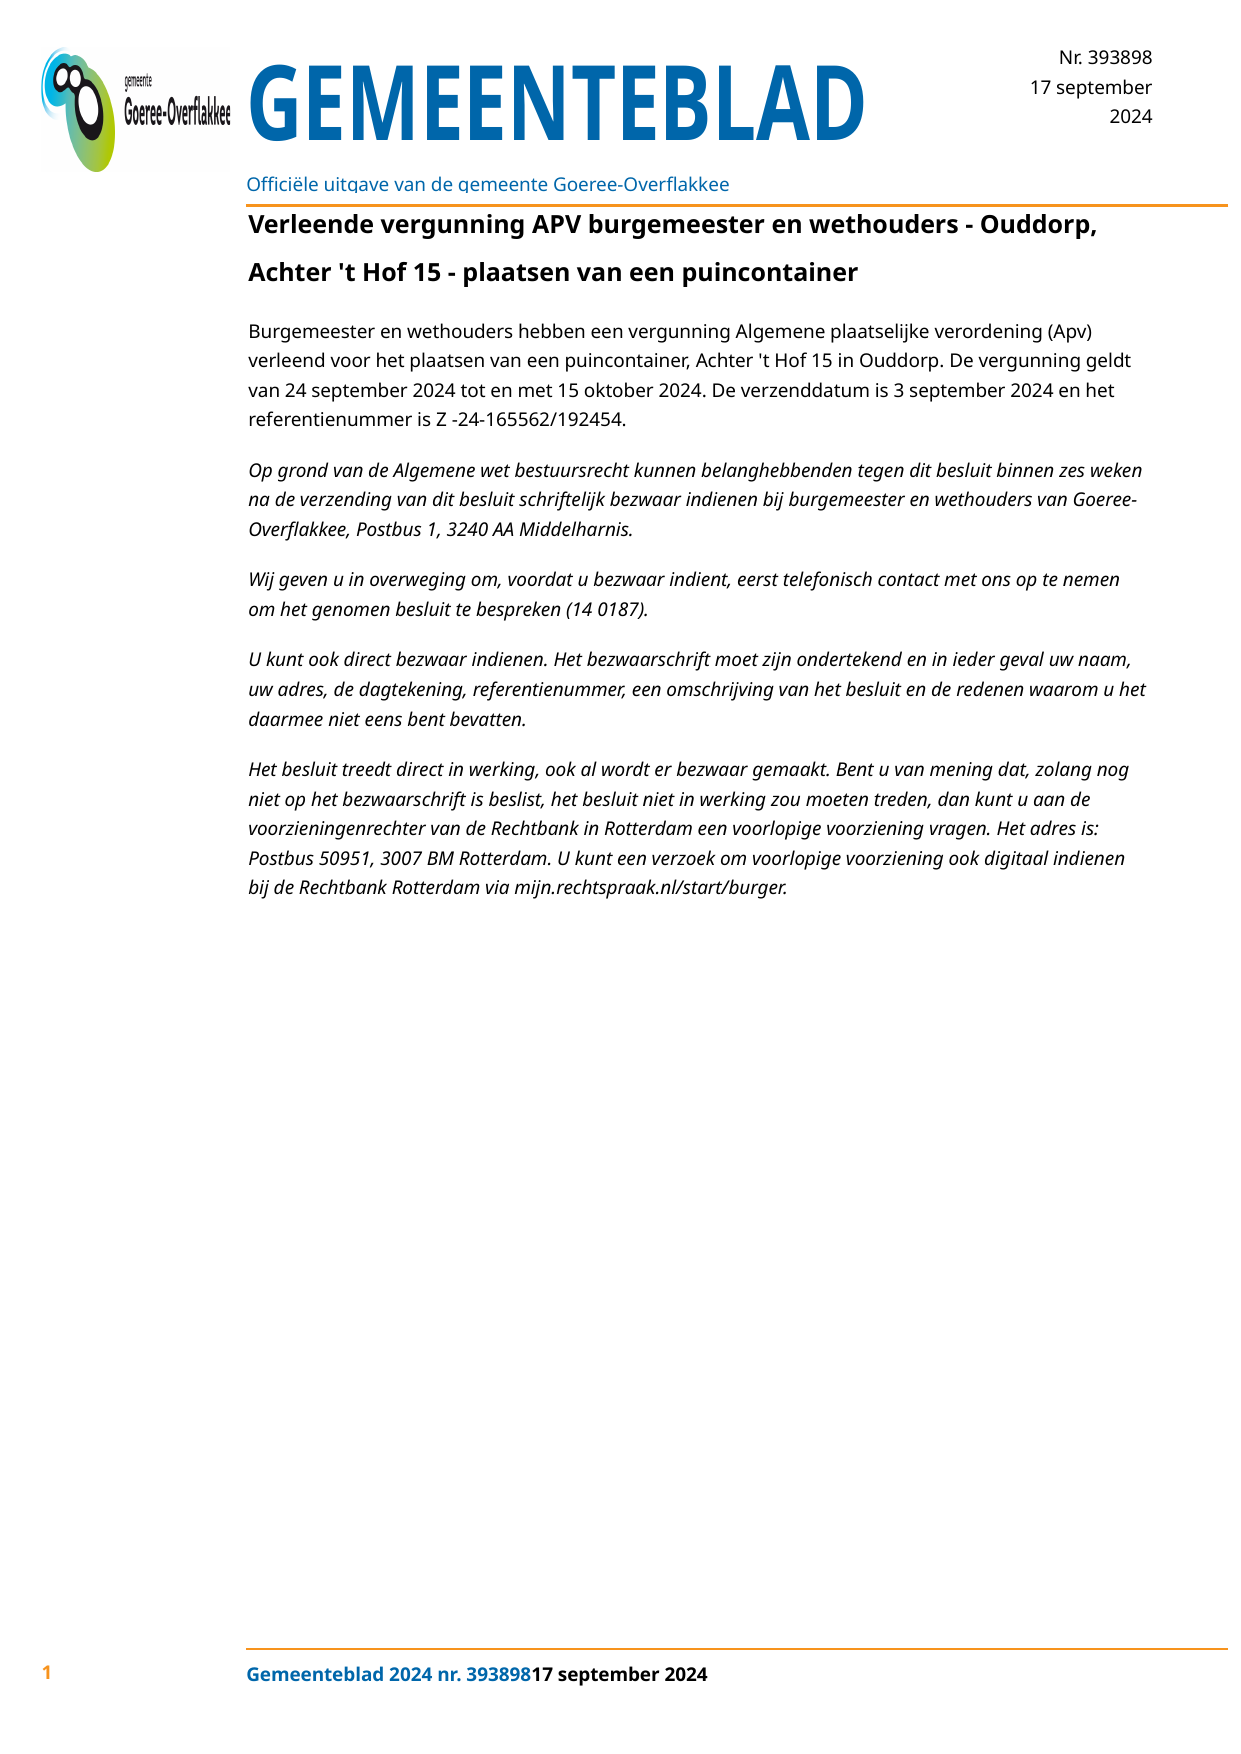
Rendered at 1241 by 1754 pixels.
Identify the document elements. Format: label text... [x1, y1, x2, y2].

text Het besluit treedt direct in werking, ook al wordt er bezwaar gemaakt. Bent u van mening dat, zolang nog niet op het bezwaarschrift is beslist, het besluit niet in werking zou moeten treden, dan kunt u aan de voorzieningenrechter van de Rechtbank in Rotterdam een voorlopige voorziening vragen. Het adres is: Postbus 50951, 3007 BM Rotterdam. U kunt een verzoek om voorlopige voorziening ook digitaal indienen bij de Rechtbank Rotterdam via mijn.rechtspraak.nl/start/burger. [248, 756, 1152, 900]
text Burgemeester en wethouders hebben een vergunning Algemene plaatselijke verordening (Apv) verleend voor het plaatsen van een puincontainer, Achter 't Hof 15 in Ouddorp. De vergunning geldt van 24 september 2024 tot en met 15 oktober 2024. De verzenddatum is 3 september 2024 en het referentienummer is Z -24-165562/192454. [248, 318, 1152, 432]
text Op grond van de Algemene wet bestuursrecht kunnen belanghebbenden tegen dit besluit binnen zes weken na de verzending van dit besluit schriftelijk bezwaar indienen bij burgemeester en wethouders van Goeree-Overflakkee, Postbus 1, 3240 AA Middelharnis. [248, 457, 1152, 542]
text Verleende vergunning APV burgemeester en wethouders - Ouddorp, Achter 't Hof 15 - plaatsen van een puincontainer [248, 207, 1152, 288]
picture [41, 47, 231, 172]
text Wij geven u in overweging om, voordat u bezwaar indient, eerst telefonisch contact met ons op te nemen om het genomen besluit te bespreken (14 0187). [248, 567, 1152, 622]
text U kunt ook direct bezwaar indienen. Het bezwaarschrift moet zijn ondertekend en in ieder geval uw naam, uw adres, de dagtekening, referentienummer, een omschrijving van het besluit en de redenen waarom u het daarmee niet eens bent bevatten. [248, 647, 1152, 732]
